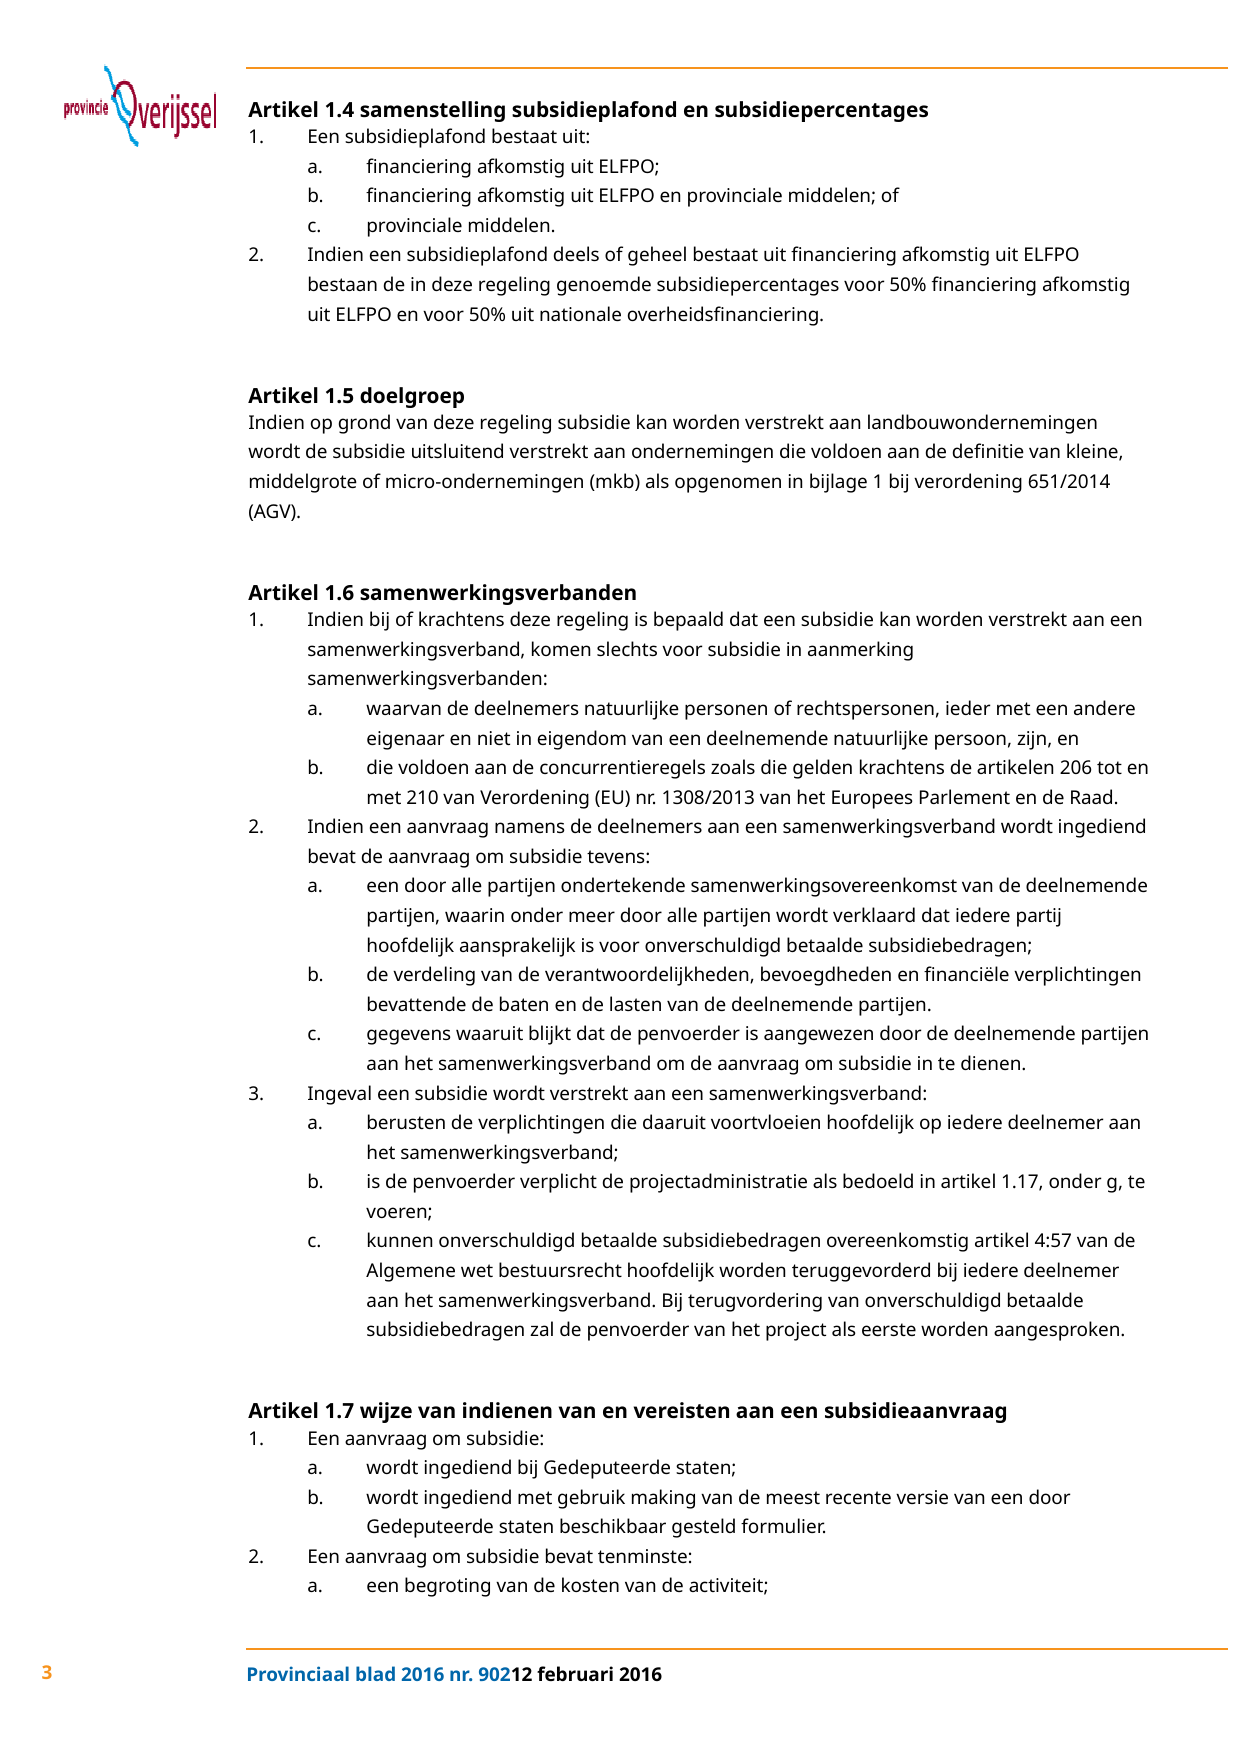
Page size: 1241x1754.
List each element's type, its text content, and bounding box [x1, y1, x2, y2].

list een begroting van de kosten van de activiteit; [307, 1573, 1152, 1598]
list Een aanvraag om subsidie: [248, 1425, 1152, 1451]
text Artikel 1.4 samenstelling subsidieplafond en subsidiepercentages [248, 95, 1152, 123]
list Een subsidieplafond bestaat uit: [248, 123, 1152, 149]
list Indien bij of krachtens deze regeling is bepaald dat een subsidie kan worden verstrekt aan een samenwerkingsverband, komen slechts voor subsidie in aanmerking samenwerkingsverbanden: [248, 606, 1152, 691]
list is de penvoerder verplicht de projectadministratie als bedoeld in artikel 1.17, onder g, te voeren; [307, 1168, 1152, 1224]
list Een aanvraag om subsidie bevat tenminste: [248, 1543, 1152, 1569]
list financiering afkomstig uit ELFPO; [307, 153, 1152, 178]
list financiering afkomstig uit ELFPO en provinciale middelen; of [307, 182, 1152, 208]
text Artikel 1.6 samenwerkingsverbanden [248, 578, 1152, 606]
list wordt ingediend met gebruik making van de meest recente versie van een door Gedeputeerde staten beschikbaar gesteld formulier. [307, 1484, 1152, 1539]
list Indien een aanvraag namens de deelnemers aan een samenwerkingsverband wordt ingediend bevat de aanvraag om subsidie tevens: [248, 813, 1152, 869]
list provinciale middelen. [307, 212, 1152, 238]
list wordt ingediend bij Gedeputeerde staten; [307, 1454, 1152, 1480]
list berusten de verplichtingen die daaruit voortvloeien hoofdelijk op iedere deelnemer aan het samenwerkingsverband; [307, 1109, 1152, 1164]
list Ingeval een subsidie wordt verstrekt aan een samenwerkingsverband: [248, 1080, 1152, 1105]
list een door alle partijen ondertekende samenwerkingsovereenkomst van de deelnemende partijen, waarin onder meer door alle partijen wordt verklaard dat iedere partij hoofdelijk aansprakelijk is voor onverschuldigd betaalde subsidiebedragen; [307, 873, 1152, 957]
list gegevens waaruit blijkt dat de penvoerder is aangewezen door de deelnemende partijen aan het samenwerkingsverband om de aanvraag om subsidie in te dienen. [307, 1021, 1152, 1076]
picture [41, 47, 231, 172]
text Artikel 1.5 doelgroep [248, 381, 1152, 409]
text Artikel 1.7 wijze van indienen van en vereisten aan een subsidieaanvraag [248, 1396, 1152, 1425]
list kunnen onverschuldigd betaalde subsidiebedragen overeenkomstig artikel 4:57 van de Algemene wet bestuursrecht hoofdelijk worden teruggevorderd bij iedere deelnemer aan het samenwerkingsverband. Bij terugvordering van onverschuldigd betaalde subsidiebedragen zal de penvoerder van het project als eerste worden aangesproken. [307, 1228, 1152, 1342]
list waarvan de deelnemers natuurlijke personen of rechtspersonen, ieder met een andere eigenaar en niet in eigendom van een deelnemende natuurlijke persoon, zijn, en [307, 695, 1152, 750]
text Indien op grond van deze regeling subsidie kan worden verstrekt aan landbouwondernemingen wordt de subsidie uitsluitend verstrekt aan ondernemingen die voldoen aan de definitie van kleine, middelgrote of micro-ondernemingen (mkb) als opgenomen in bijlage 1 bij verordening 651/2014 (AGV). [248, 409, 1152, 524]
list de verdeling van de verantwoordelijkheden, bevoegdheden en financiële verplichtingen bevattende de baten en de lasten van de deelnemende partijen. [307, 961, 1152, 1017]
list die voldoen aan de concurrentieregels zoals die gelden krachtens de artikelen 206 tot en met 210 van Verordening (EU) nr. 1308/2013 van het Europees Parlement en de Raad. [307, 754, 1152, 809]
list Indien een subsidieplafond deels of geheel bestaat uit financiering afkomstig uit ELFPO bestaan de in deze regeling genoemde subsidiepercentages voor 50% financiering afkomstig uit ELFPO en voor 50% uit nationale overheidsfinanciering. [248, 242, 1152, 326]
